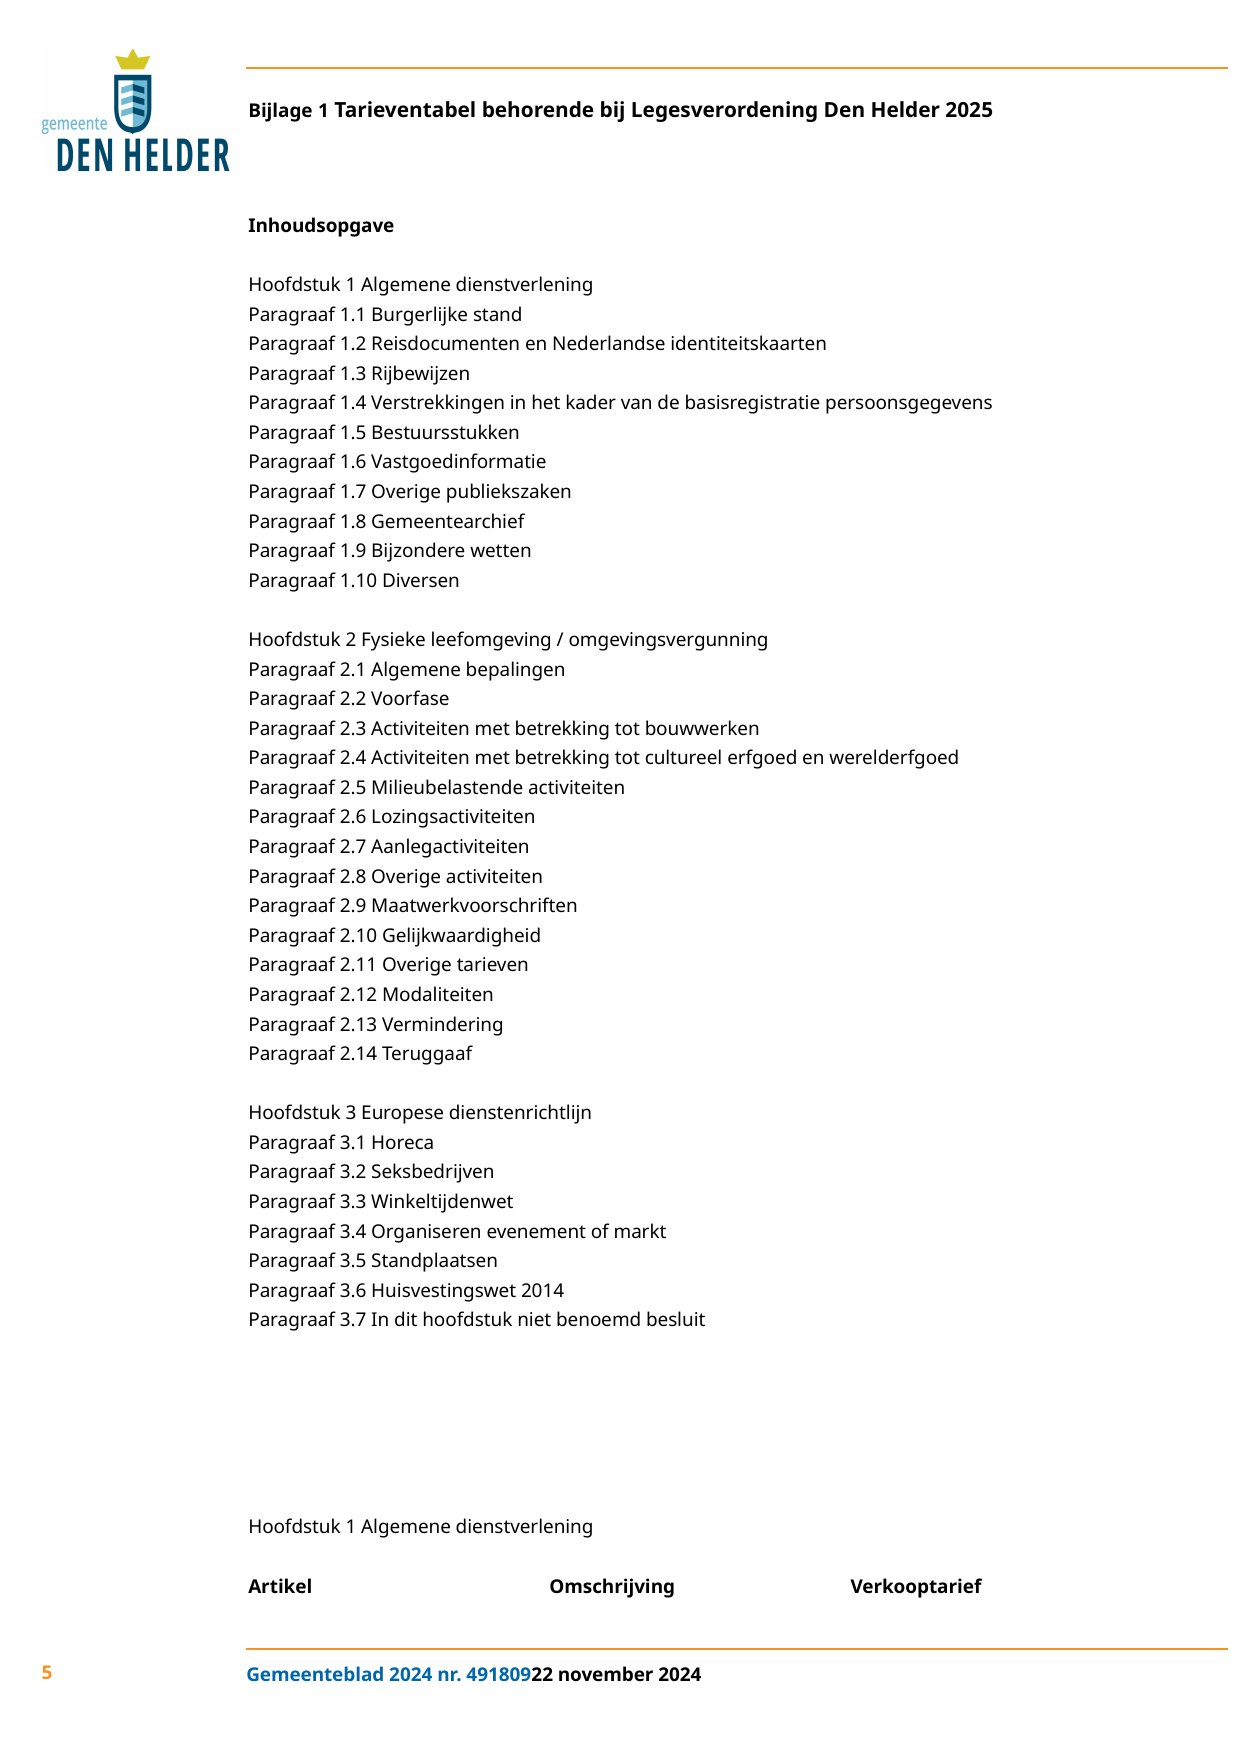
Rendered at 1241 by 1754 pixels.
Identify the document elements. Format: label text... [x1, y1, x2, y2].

picture [182, 144, 187, 165]
table_header Artikel [248, 1573, 549, 1599]
text Paragraaf 2.9 Maatwerkvoorschriften [248, 892, 1152, 918]
text Paragraaf 1.6 Vastgoedinformatie [248, 449, 1152, 474]
text Paragraaf 2.10 Gelijkwaardigheid [248, 922, 1152, 948]
text Paragraaf 2.4 Activiteiten met betrekking tot cultureel erfgoed en werelderfgoed [248, 744, 1152, 770]
text Paragraaf 1.1 Burgerlijke stand [248, 301, 1152, 327]
text Paragraaf 3.7 In dit hoofdstuk niet benoemd besluit [248, 1307, 1152, 1332]
text Paragraaf 2.13 Vermindering [248, 1011, 1152, 1037]
picture [130, 157, 135, 172]
text Paragraaf 2.7 Aanlegactiviteiten [248, 833, 1152, 859]
text Paragraaf 2.12 Modaliteiten [248, 981, 1152, 1007]
text Paragraaf 1.7 Overige publiekszaken [248, 478, 1152, 504]
text Paragraaf 2.14 Teruggaaf [248, 1040, 1152, 1066]
text Paragraaf 3.4 Organiseren evenement of markt [248, 1218, 1152, 1244]
text Paragraaf 2.3 Activiteiten met betrekking tot bouwwerken [248, 715, 1152, 741]
text Bijlage 1 Tarieventabel behorende bij Legesverordening Den Helder 2025 [248, 95, 1152, 123]
text Hoofdstuk 3 Europese dienstenrichtlijn [248, 1099, 1152, 1125]
text Paragraaf 1.3 Rijbewijzen [248, 360, 1152, 386]
text Paragraaf 1.9 Bijzondere wetten [248, 537, 1152, 563]
picture [100, 154, 106, 172]
text Paragraaf 1.5 Bestuursstukken [248, 419, 1152, 445]
text Paragraaf 3.2 Seksbedrijven [248, 1159, 1152, 1184]
picture [41, 47, 231, 172]
text Paragraaf 1.2 Reisdocumenten en Nederlandse identiteitskaarten [248, 330, 1152, 356]
table_header Omschrijving [549, 1573, 850, 1599]
text Inhoudsopgave [248, 212, 1152, 238]
text Paragraaf 2.5 Milieubelastende activiteiten [248, 774, 1152, 800]
text Paragraaf 1.10 Diversen [248, 567, 1152, 593]
text Paragraaf 1.4 Verstrekkingen in het kader van de basisregistratie persoonsgegevens [248, 389, 1152, 415]
table_header Verkooptarief [850, 1573, 1152, 1599]
text Paragraaf 3.3 Winkeltijdenwet [248, 1188, 1152, 1214]
text Paragraaf 2.6 Lozingsactiviteiten [248, 804, 1152, 829]
text Paragraaf 2.11 Overige tarieven [248, 952, 1152, 977]
text Paragraaf 3.6 Huisvestingswet 2014 [248, 1277, 1152, 1303]
text Paragraaf 1.8 Gemeentearchief [248, 508, 1152, 534]
text Paragraaf 3.1 Horeca [248, 1129, 1152, 1155]
text Paragraaf 2.8 Overige activiteiten [248, 863, 1152, 889]
text Paragraaf 3.5 Standplaatsen [248, 1247, 1152, 1273]
text Paragraaf 2.1 Algemene bepalingen [248, 656, 1152, 682]
text Hoofdstuk 1 Algemene dienstverlening [248, 1514, 1152, 1539]
text Paragraaf 2.2 Voorfase [248, 685, 1152, 711]
picture [220, 160, 224, 172]
text Hoofdstuk 2 Fysieke leefomgeving / omgevingsvergunning [248, 626, 1152, 652]
text Hoofdstuk 1 Algemene dienstverlening [248, 271, 1152, 297]
picture [63, 144, 68, 165]
